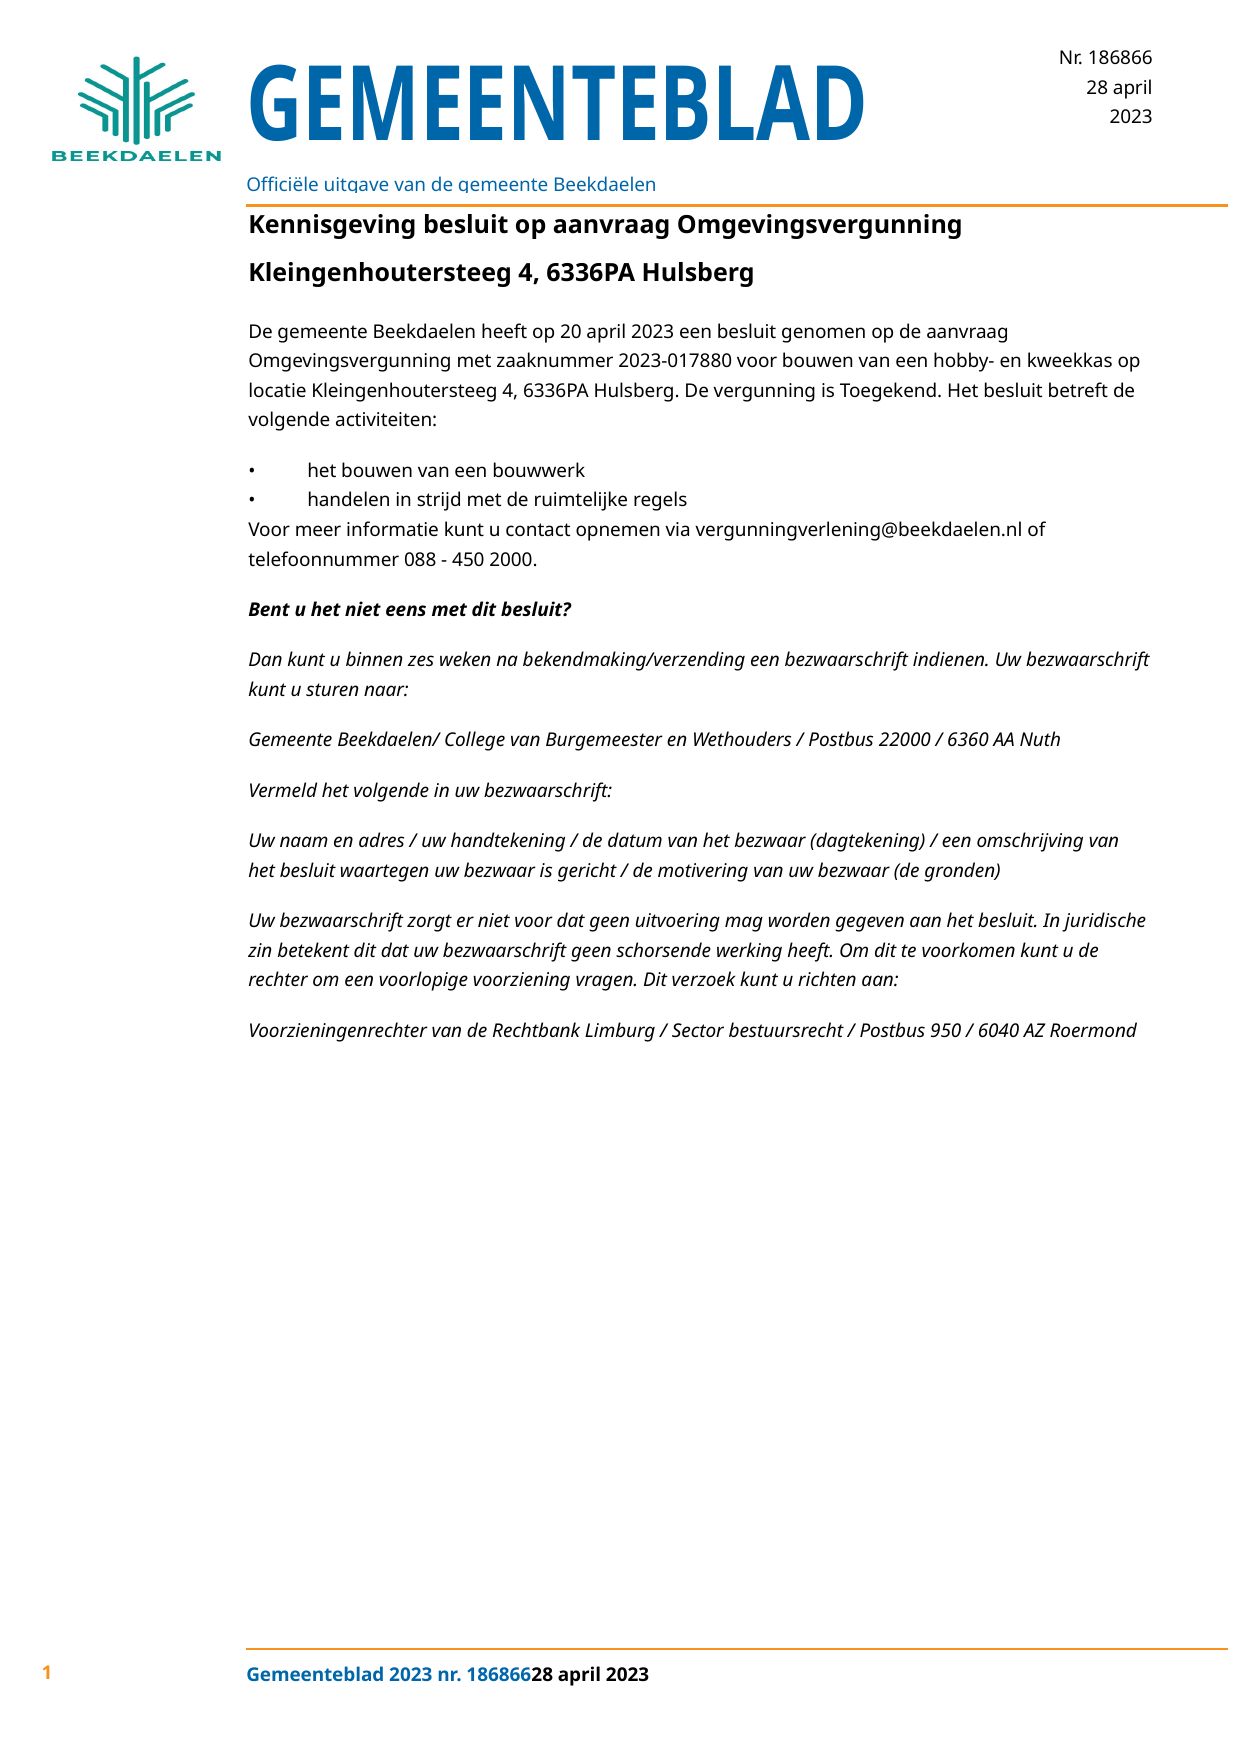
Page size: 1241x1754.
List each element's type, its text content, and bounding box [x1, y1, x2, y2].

text Uw bezwaarschrift zorgt er niet voor dat geen uitvoering mag worden gegeven aan het besluit. In juridische zin betekent dit dat uw bezwaarschrift geen schorsende werking heeft. Om dit te voorkomen kunt u de rechter om een voorlopige voorziening vragen. Dit verzoek kunt u richten aan: [248, 907, 1152, 992]
text Kennisgeving besluit op aanvraag Omgevingsvergunning Kleingenhoutersteeg 4, 6336PA Hulsberg [248, 207, 1152, 288]
text Bent u het niet eens met dit besluit? [248, 596, 1152, 622]
list het bouwen van een bouwwerk [248, 457, 1152, 483]
list handelen in strijd met de ruimtelijke regels [248, 487, 1152, 512]
picture [41, 47, 231, 172]
text Vermeld het volgende in uw bezwaarschrift: [248, 777, 1152, 803]
text Voorzieningenrechter van de Rechtbank Limburg / Sector bestuursrecht / Postbus 950 / 6040 AZ Roermond [248, 1017, 1152, 1043]
text Gemeente Beekdaelen/ College van Burgemeester en Wethouders / Postbus 22000 / 6360 AA Nuth [248, 727, 1152, 752]
text Voor meer informatie kunt u contact opnemen via vergunningverlening@beekdaelen.nl of telefoonnummer 088 - 450 2000. [248, 516, 1152, 572]
text Uw naam en adres / uw handtekening / de datum van het bezwaar (dagtekening) / een omschrijving van het besluit waartegen uw bezwaar is gericht / de motivering van uw bezwaar (de gronden) [248, 827, 1152, 883]
text Dan kunt u binnen zes weken na bekendmaking/verzending een bezwaarschrift indienen. Uw bezwaarschrift kunt u sturen naar: [248, 647, 1152, 702]
text De gemeente Beekdaelen heeft op 20 april 2023 een besluit genomen op de aanvraag Omgevingsvergunning met zaaknummer 2023-017880 voor bouwen van een hobby- en kweekkas op locatie Kleingenhoutersteeg 4, 6336PA Hulsberg. De vergunning is Toegekend. Het besluit betreft de volgende activiteiten: [248, 318, 1152, 432]
